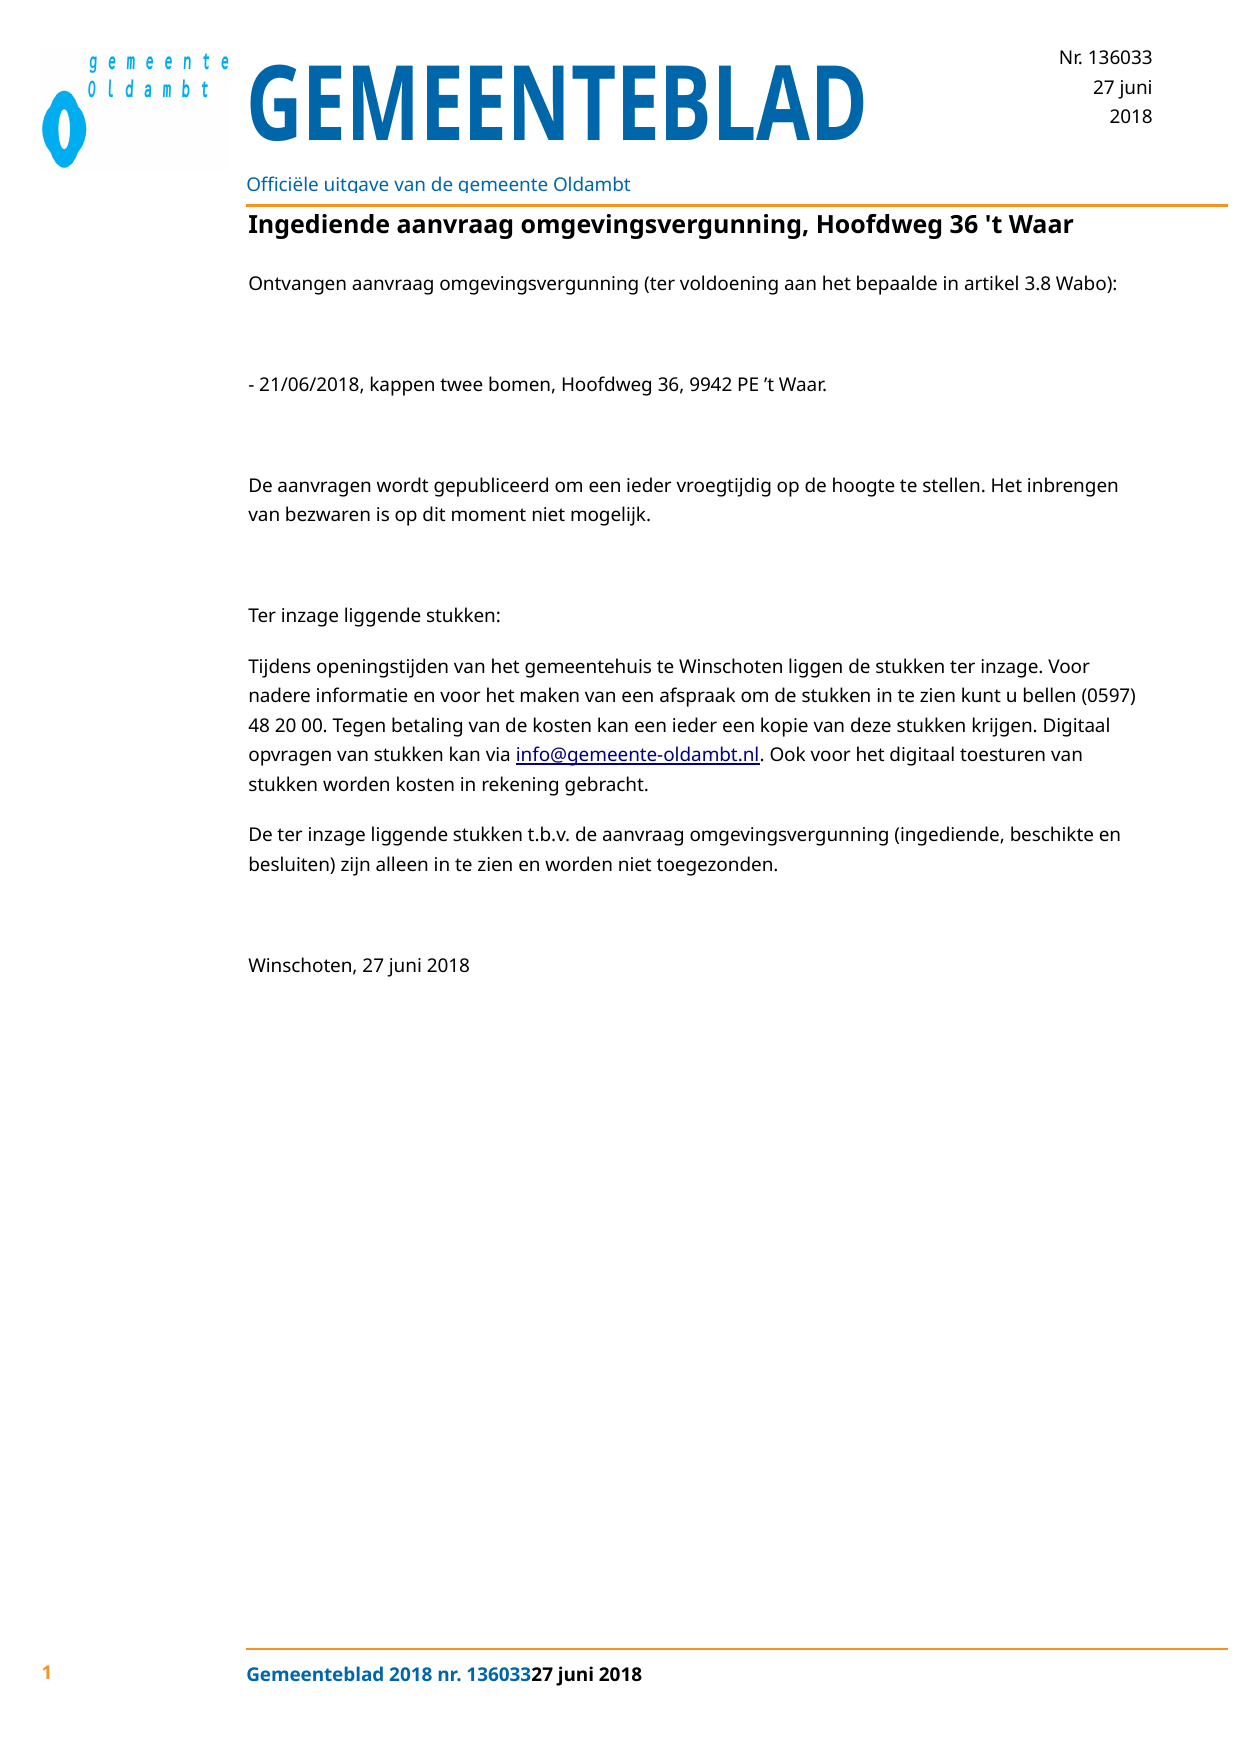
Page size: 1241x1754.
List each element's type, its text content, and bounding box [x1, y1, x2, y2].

picture [41, 47, 231, 172]
text Ter inzage liggende stukken: [248, 602, 1152, 628]
text - 21/06/2018, kappen twee bomen, Hoofdweg 36, 9942 PE ’t Waar. [248, 371, 1152, 397]
text Ontvangen aanvraag omgevingsvergunning (ter voldoening aan het bepaalde in artikel 3.8 Wabo): [248, 270, 1152, 296]
text De aanvragen wordt gepubliceerd om een ieder vroegtijdig op de hoogte te stellen. Het inbrengen van bezwaren is op dit moment niet mogelijk. [248, 472, 1152, 527]
text Winschoten, 27 juni 2018 [248, 952, 1152, 978]
text Ingediende aanvraag omgevingsvergunning, Hoofdweg 36 't Waar [248, 207, 1152, 241]
text De ter inzage liggende stukken t.b.v. de aanvraag omgevingsvergunning (ingediende, beschikte en besluiten) zijn alleen in te zien en worden niet toegezonden. [248, 822, 1152, 877]
text Tijdens openingstijden van het gemeentehuis te Winschoten liggen de stukken ter inzage. Voor nadere informatie en voor het maken van een afspraak om de stukken in te zien kunt u bellen (0597) 48 20 00. Tegen betaling van de kosten kan een ieder een kopie van deze stukken krijgen. Digitaal opvragen van stukken kan via info@gemeente-oldambt.nl. Ook voor het digitaal toesturen van stukken worden kosten in rekening gebracht. [248, 653, 1152, 797]
